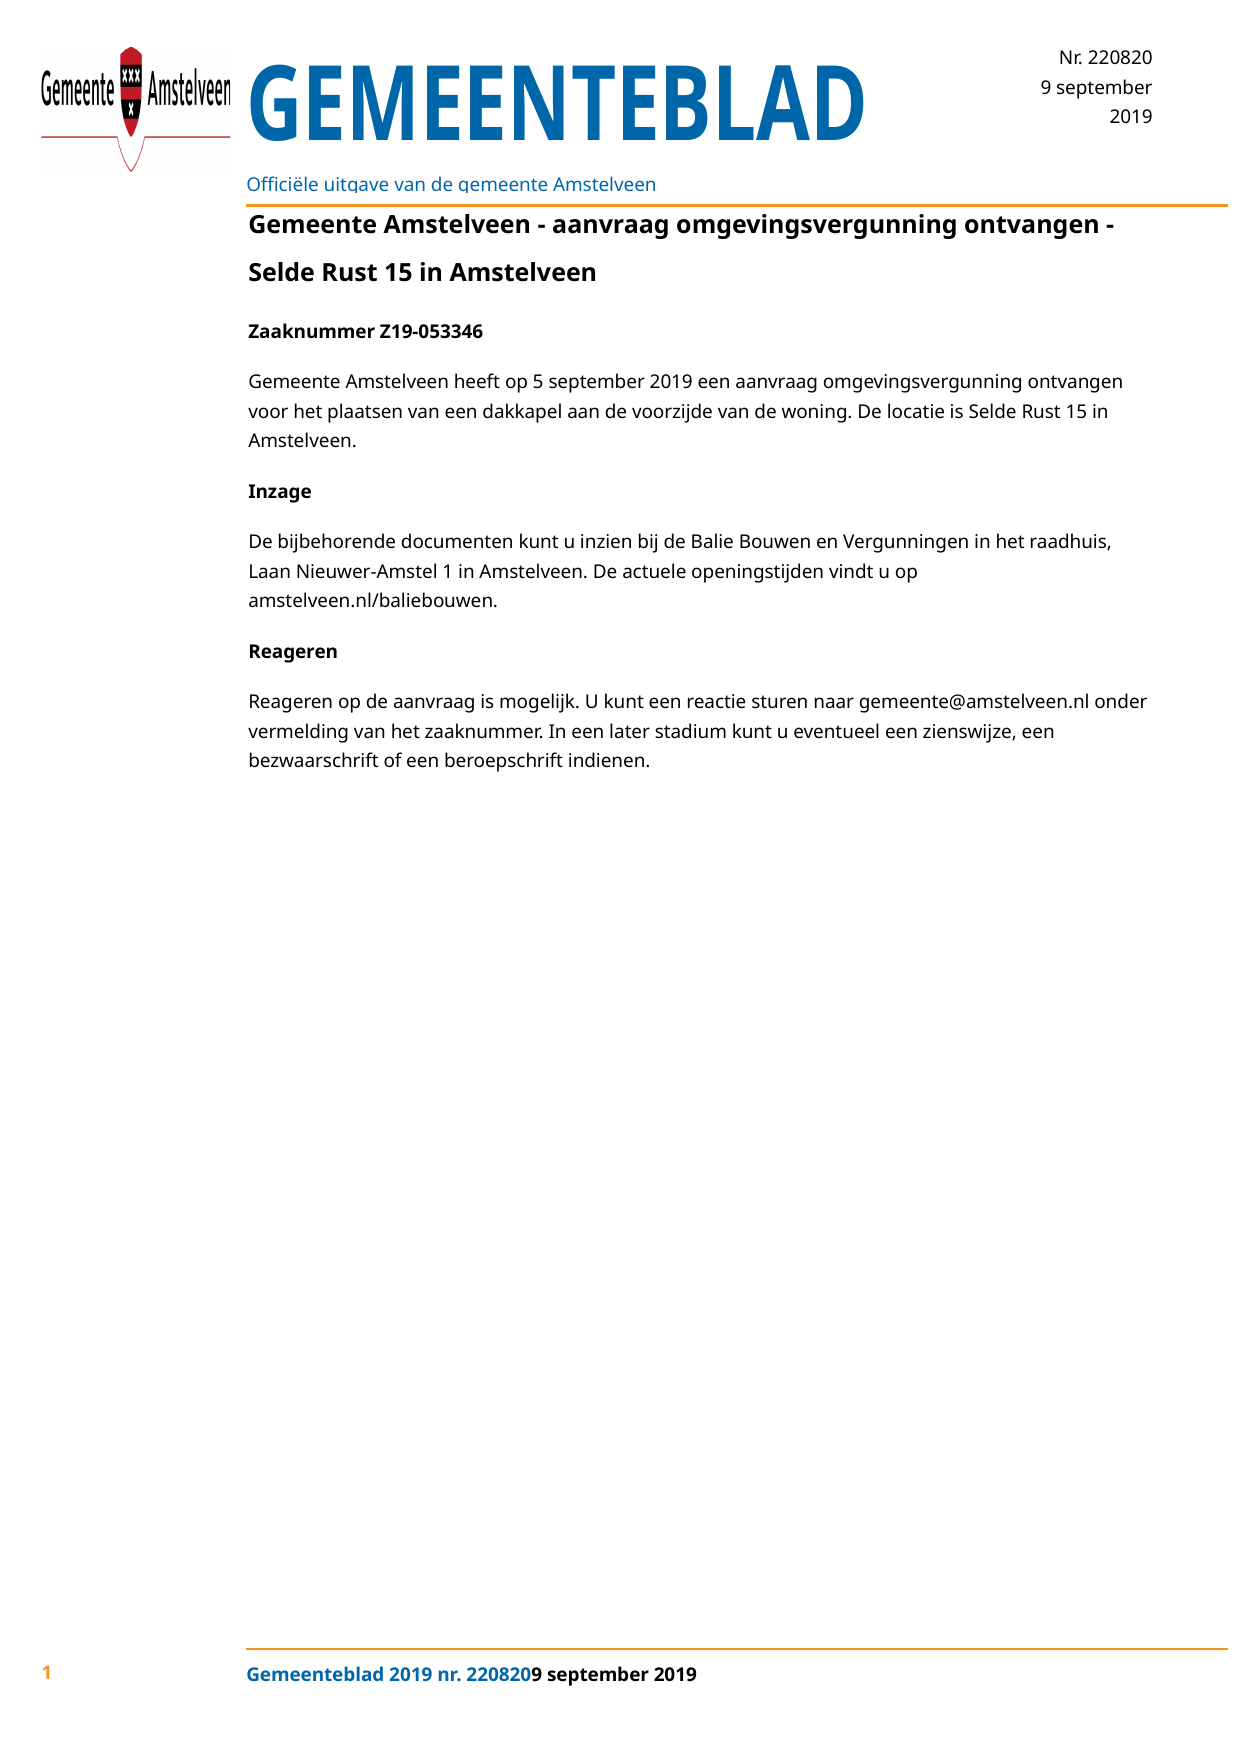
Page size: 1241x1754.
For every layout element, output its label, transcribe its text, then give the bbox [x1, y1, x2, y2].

picture [41, 47, 231, 172]
text Reageren op de aanvraag is mogelijk. U kunt een reactie sturen naar gemeente@amstelveen.nl onder vermelding van het zaaknummer. In een later stadium kunt u eventueel een zienswijze, een bezwaarschrift of een beroepschrift indienen. [248, 688, 1152, 773]
text Zaaknummer Z19-053346 [248, 318, 1152, 344]
text Gemeente Amstelveen - aanvraag omgevingsvergunning ontvangen - Selde Rust 15 in Amstelveen [248, 207, 1152, 288]
text De bijbehorende documenten kunt u inzien bij de Balie Bouwen en Vergunningen in het raadhuis, Laan Nieuwer-Amstel 1 in Amstelveen. De actuele openingstijden vindt u op amstelveen.nl/baliebouwen. [248, 528, 1152, 613]
text Inzage [248, 478, 1152, 504]
text Reageren [248, 638, 1152, 664]
text Gemeente Amstelveen heeft op 5 september 2019 een aanvraag omgevingsvergunning ontvangen voor het plaatsen van een dakkapel aan de voorzijde van de woning. De locatie is Selde Rust 15 in Amstelveen. [248, 368, 1152, 453]
